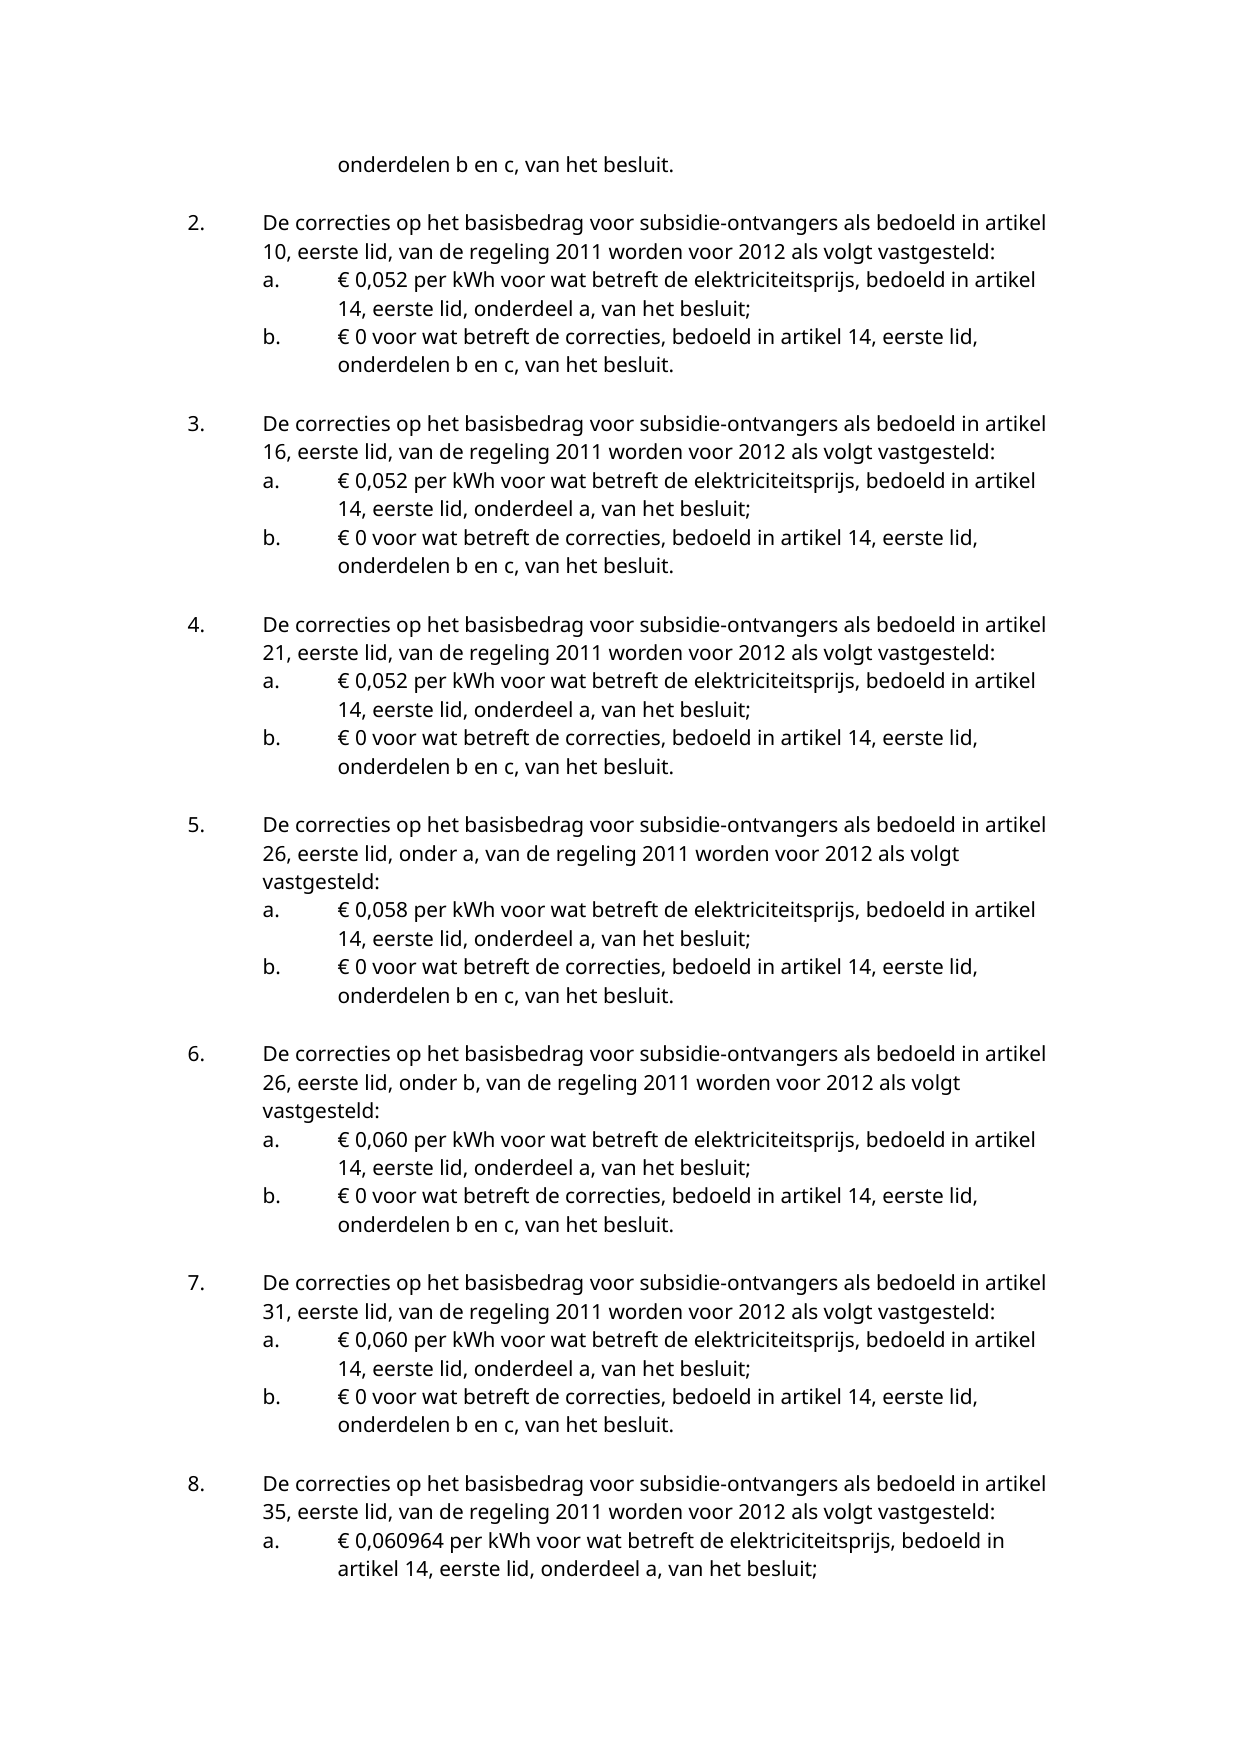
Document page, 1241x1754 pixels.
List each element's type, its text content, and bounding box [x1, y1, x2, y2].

list € 0,060 per kWh voor wat betreft de elektriciteitsprijs, bedoeld in artikel 14, eerste lid, onderdeel a, van het besluit; [262, 1325, 1053, 1382]
list De correcties op het basisbedrag voor subsidie-ontvangers als bedoeld in artikel 21, eerste lid, van de regeling 2011 worden voor 2012 als volgt vastgesteld: [187, 610, 1053, 667]
list De correcties op het basisbedrag voor subsidie-ontvangers als bedoeld in artikel 35, eerste lid, van de regeling 2011 worden voor 2012 als volgt vastgesteld: [187, 1469, 1053, 1526]
list De correcties op het basisbedrag voor subsidie-ontvangers als bedoeld in artikel 31, eerste lid, van de regeling 2011 worden voor 2012 als volgt vastgesteld: [187, 1268, 1053, 1325]
list De correcties op het basisbedrag voor subsidie-ontvangers als bedoeld in artikel 16, eerste lid, van de regeling 2011 worden voor 2012 als volgt vastgesteld: [187, 409, 1053, 466]
list De correcties op het basisbedrag voor subsidie-ontvangers als bedoeld in artikel 26, eerste lid, onder a, van de regeling 2011 worden voor 2012 als volgt vastgesteld: [187, 810, 1053, 896]
list € 0 voor wat betreft de correcties, bedoeld in artikel 14, eerste lid, onderdelen b en c, van het besluit. [262, 523, 1053, 580]
list € 0,060 per kWh voor wat betreft de elektriciteitsprijs, bedoeld in artikel 14, eerste lid, onderdeel a, van het besluit; [262, 1125, 1053, 1182]
list De correcties op het basisbedrag voor subsidie-ontvangers als bedoeld in artikel 26, eerste lid, onder b, van de regeling 2011 worden voor 2012 als volgt vastgesteld: [187, 1039, 1053, 1125]
list € 0,058 per kWh voor wat betreft de elektriciteitsprijs, bedoeld in artikel 14, eerste lid, onderdeel a, van het besluit; [262, 896, 1053, 952]
list € 0 voor wat betreft de correcties, bedoeld in artikel 14, eerste lid, onderdelen b en c, van het besluit. [262, 952, 1053, 1009]
list € 0,052 per kWh voor wat betreft de elektriciteitsprijs, bedoeld in artikel 14, eerste lid, onderdeel a, van het besluit; [262, 667, 1053, 723]
list € 0 voor wat betreft de correcties, bedoeld in artikel 14, eerste lid, onderdelen b en c, van het besluit. [262, 1382, 1053, 1439]
list € 0 voor wat betreft de correcties, bedoeld in artikel 14, eerste lid, onderdelen b en c, van het besluit. [262, 723, 1053, 780]
list De correcties op het basisbedrag voor subsidie-ontvangers als bedoeld in artikel 10, eerste lid, van de regeling 2011 worden voor 2012 als volgt vastgesteld: [187, 208, 1053, 265]
list onderdelen b en c, van het besluit. [262, 150, 1053, 178]
list € 0 voor wat betreft de correcties, bedoeld in artikel 14, eerste lid, onderdelen b en c, van het besluit. [262, 1182, 1053, 1238]
list € 0,060964 per kWh voor wat betreft de elektriciteitsprijs, bedoeld in artikel 14, eerste lid, onderdeel a, van het besluit; [262, 1526, 1053, 1583]
list € 0,052 per kWh voor wat betreft de elektriciteitsprijs, bedoeld in artikel 14, eerste lid, onderdeel a, van het besluit; [262, 265, 1053, 322]
list € 0 voor wat betreft de correcties, bedoeld in artikel 14, eerste lid, onderdelen b en c, van het besluit. [262, 322, 1053, 379]
list € 0,052 per kWh voor wat betreft de elektriciteitsprijs, bedoeld in artikel 14, eerste lid, onderdeel a, van het besluit; [262, 466, 1053, 523]
